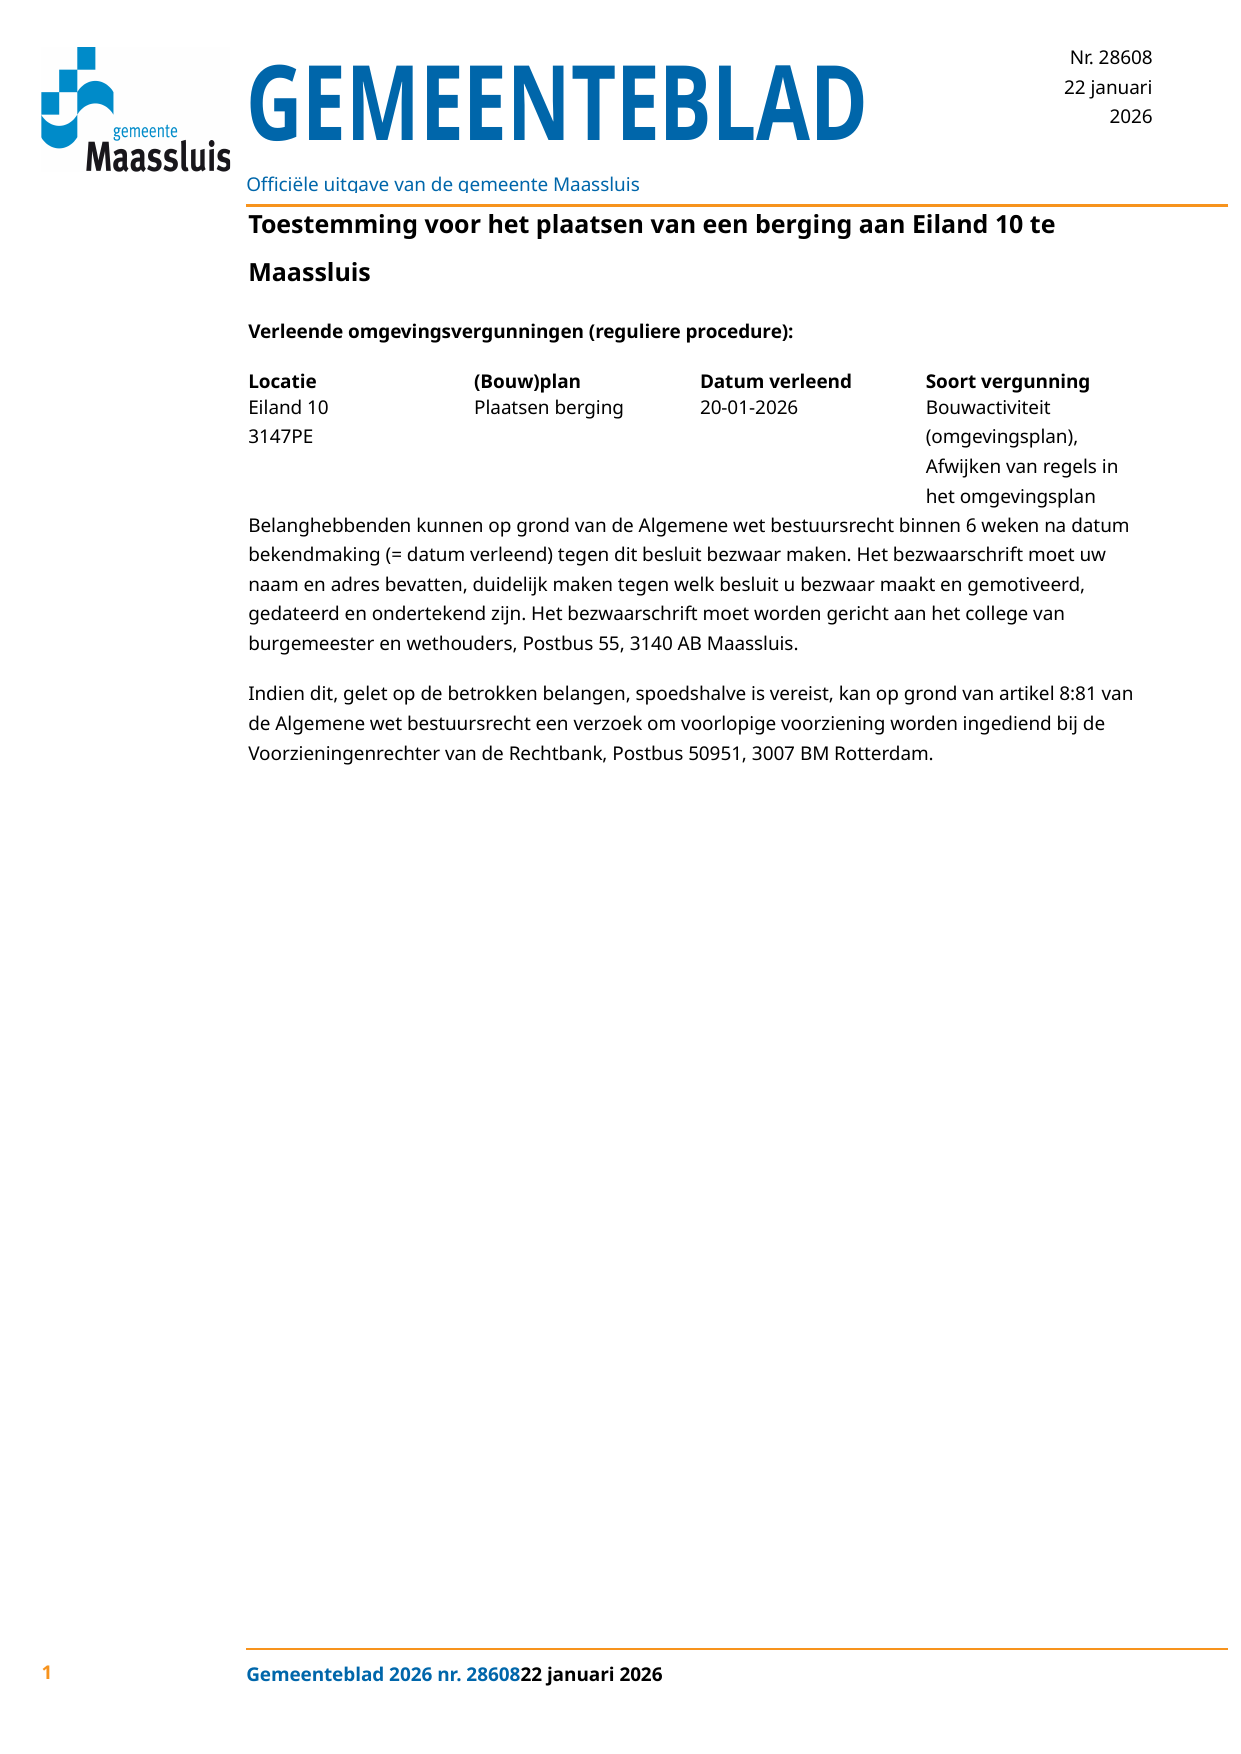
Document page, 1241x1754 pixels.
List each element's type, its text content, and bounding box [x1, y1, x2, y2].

table_header Datum verleend [700, 369, 926, 394]
table_cell Plaatsen berging [474, 394, 700, 509]
table_header Locatie [248, 369, 474, 394]
table_cell Eiland 10 3147PE [248, 394, 474, 509]
picture [41, 47, 77, 92]
table_cell 20-01-2026 [700, 394, 926, 509]
table_cell Bouwactiviteit (omgevingsplan), Afwijken van regels in het omgevingsplan [926, 394, 1152, 509]
table_header (Bouw)plan [474, 369, 700, 394]
text Toestemming voor het plaatsen van een berging aan Eiland 10 te Maassluis [248, 207, 1152, 288]
text Indien dit, gelet op de betrokken belangen, spoedshalve is vereist, kan op grond van artikel 8:81 van de Algemene wet bestuursrecht een verzoek om voorlopige voorziening worden ingediend bij de Voorzieningenrechter van de Rechtbank, Postbus 50951, 3007 BM Rotterdam. [248, 681, 1152, 766]
text Verleende omgevingsvergunningen (reguliere procedure): [248, 318, 1152, 344]
table_header Soort vergunning [926, 369, 1152, 394]
picture [41, 47, 231, 172]
text Belanghebbenden kunnen op grond van de Algemene wet bestuursrecht binnen 6 weken na datum bekendmaking (= datum verleend) tegen dit besluit bezwaar maken. Het bezwaarschrift moet uw naam en adres bevatten, duidelijk maken tegen welk besluit u bezwaar maakt en gemotiveerd, gedateerd en ondertekend zijn. Het bezwaarschrift moet worden gericht aan het college van burgemeester en wethouders, Postbus 55, 3140 AB Maassluis. [248, 512, 1152, 656]
